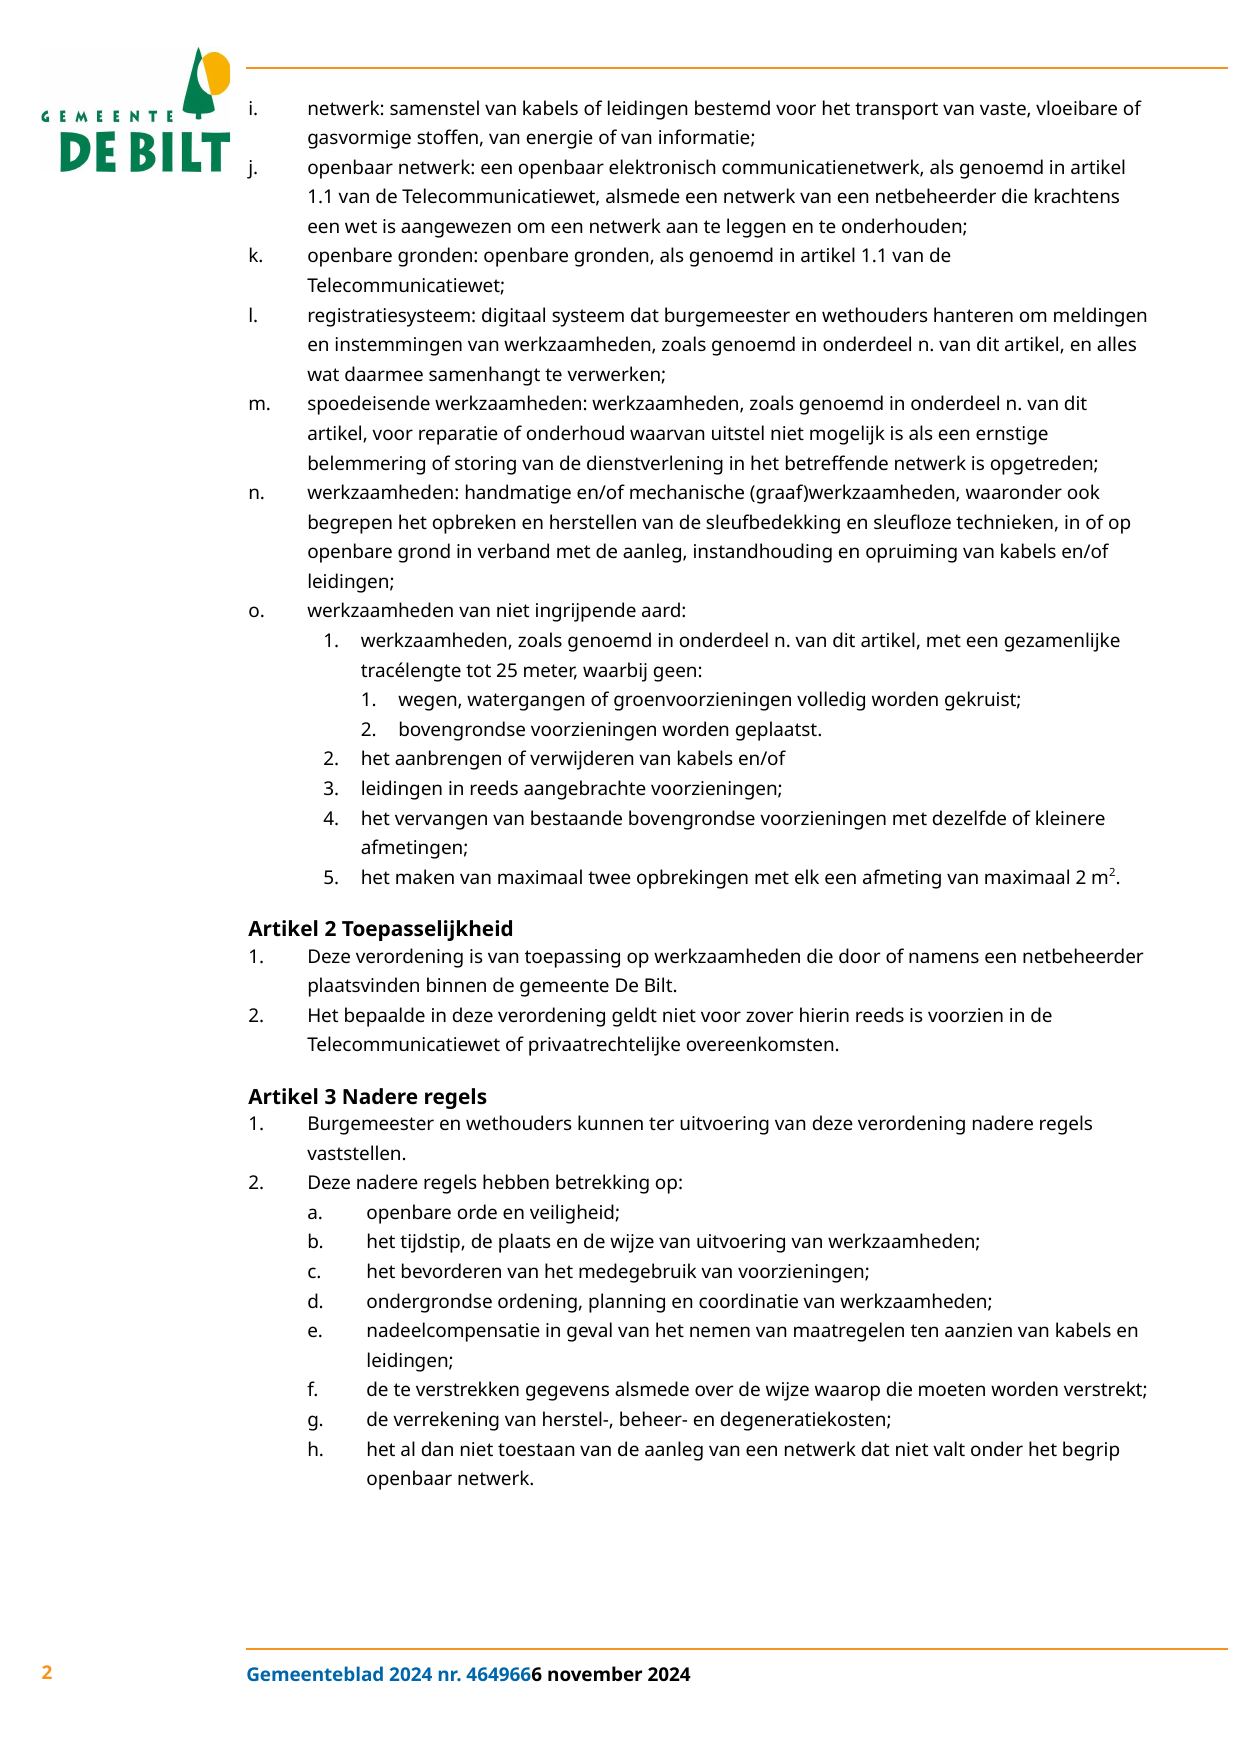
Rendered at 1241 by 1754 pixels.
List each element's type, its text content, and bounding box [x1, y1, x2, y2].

list het aanbrengen of verwijderen van kabels en/of [323, 746, 1152, 771]
list het tijdstip, de plaats en de wijze van uitvoering van werkzaamheden; [307, 1229, 1152, 1254]
list registratiesysteem: digitaal systeem dat burgemeester en wethouders hanteren om meldingen en instemmingen van werkzaamheden, zoals genoemd in onderdeel n. van dit artikel, en alles wat daarmee samenhangt te verwerken; [248, 302, 1152, 387]
list werkzaamheden, zoals genoemd in onderdeel n. van dit artikel, met een gezamenlijke tracélengte tot 25 meter, waarbij geen: [323, 627, 1152, 683]
text Artikel 2 Toepasselijkheid [248, 914, 1152, 943]
list netwerk: samenstel van kabels of leidingen bestemd voor het transport van vaste, vloeibare of gasvormige stoffen, van energie of van informatie; [248, 95, 1152, 150]
text Artikel 3 Nadere regels [248, 1082, 1152, 1110]
list de verrekening van herstel-, beheer- en degeneratiekosten; [307, 1406, 1152, 1432]
list de te verstrekken gegevens alsmede over de wijze waarop die moeten worden verstrekt; [307, 1377, 1152, 1402]
list nadeelcompensatie in geval van het nemen van maatregelen ten aanzien van kabels en leidingen; [307, 1317, 1152, 1373]
list het maken van maximaal twee opbrekingen met elk een afmeting van maximaal 2 m2. [323, 864, 1152, 890]
list Deze verordening is van toepassing op werkzaamheden die door of namens een netbeheerder plaatsvinden binnen de gemeente De Bilt. [248, 943, 1152, 998]
list het bevorderen van het medegebruik van voorzieningen; [307, 1258, 1152, 1284]
list ondergrondse ordening, planning en coordinatie van werkzaamheden; [307, 1288, 1152, 1314]
list leidingen in reeds aangebrachte voorzieningen; [323, 775, 1152, 801]
list Burgemeester en wethouders kunnen ter uitvoering van deze verordening nadere regels vaststellen. [248, 1110, 1152, 1166]
list wegen, watergangen of groenvoorzieningen volledig worden gekruist; [361, 686, 1152, 712]
list bovengrondse voorzieningen worden geplaatst. [361, 716, 1152, 742]
picture [41, 47, 231, 172]
list openbaar netwerk: een openbaar elektronisch communicatienetwerk, als genoemd in artikel 1.1 van de Telecommunicatiewet, alsmede een netwerk van een netbeheerder die krachtens een wet is aangewezen om een netwerk aan te leggen en te onderhouden; [248, 154, 1152, 239]
list het al dan niet toestaan van de aanleg van een netwerk dat niet valt onder het begrip openbaar netwerk. [307, 1436, 1152, 1491]
list werkzaamheden van niet ingrijpende aard: [248, 598, 1152, 623]
list het vervangen van bestaande bovengrondse voorzieningen met dezelfde of kleinere afmetingen; [323, 805, 1152, 860]
list openbare gronden: openbare gronden, als genoemd in artikel 1.1 van de Telecommunicatiewet; [248, 243, 1152, 298]
list werkzaamheden: handmatige en/of mechanische (graaf)werkzaamheden, waaronder ook begrepen het opbreken en herstellen van de sleufbedekking en sleufloze technieken, in of op openbare grond in verband met de aanleg, instandhouding en opruiming van kabels en/of leidingen; [248, 479, 1152, 594]
list spoedeisende werkzaamheden: werkzaamheden, zoals genoemd in onderdeel n. van dit artikel, voor reparatie of onderhoud waarvan uitstel niet mogelijk is als een ernstige belemmering of storing van de dienstverlening in het betreffende netwerk is opgetreden; [248, 391, 1152, 476]
list Deze nadere regels hebben betrekking op: [248, 1169, 1152, 1195]
list openbare orde en veiligheid; [307, 1199, 1152, 1225]
list Het bepaalde in deze verordening geldt niet voor zover hierin reeds is voorzien in de Telecommunicatiewet of privaatrechtelijke overeenkomsten. [248, 1002, 1152, 1057]
